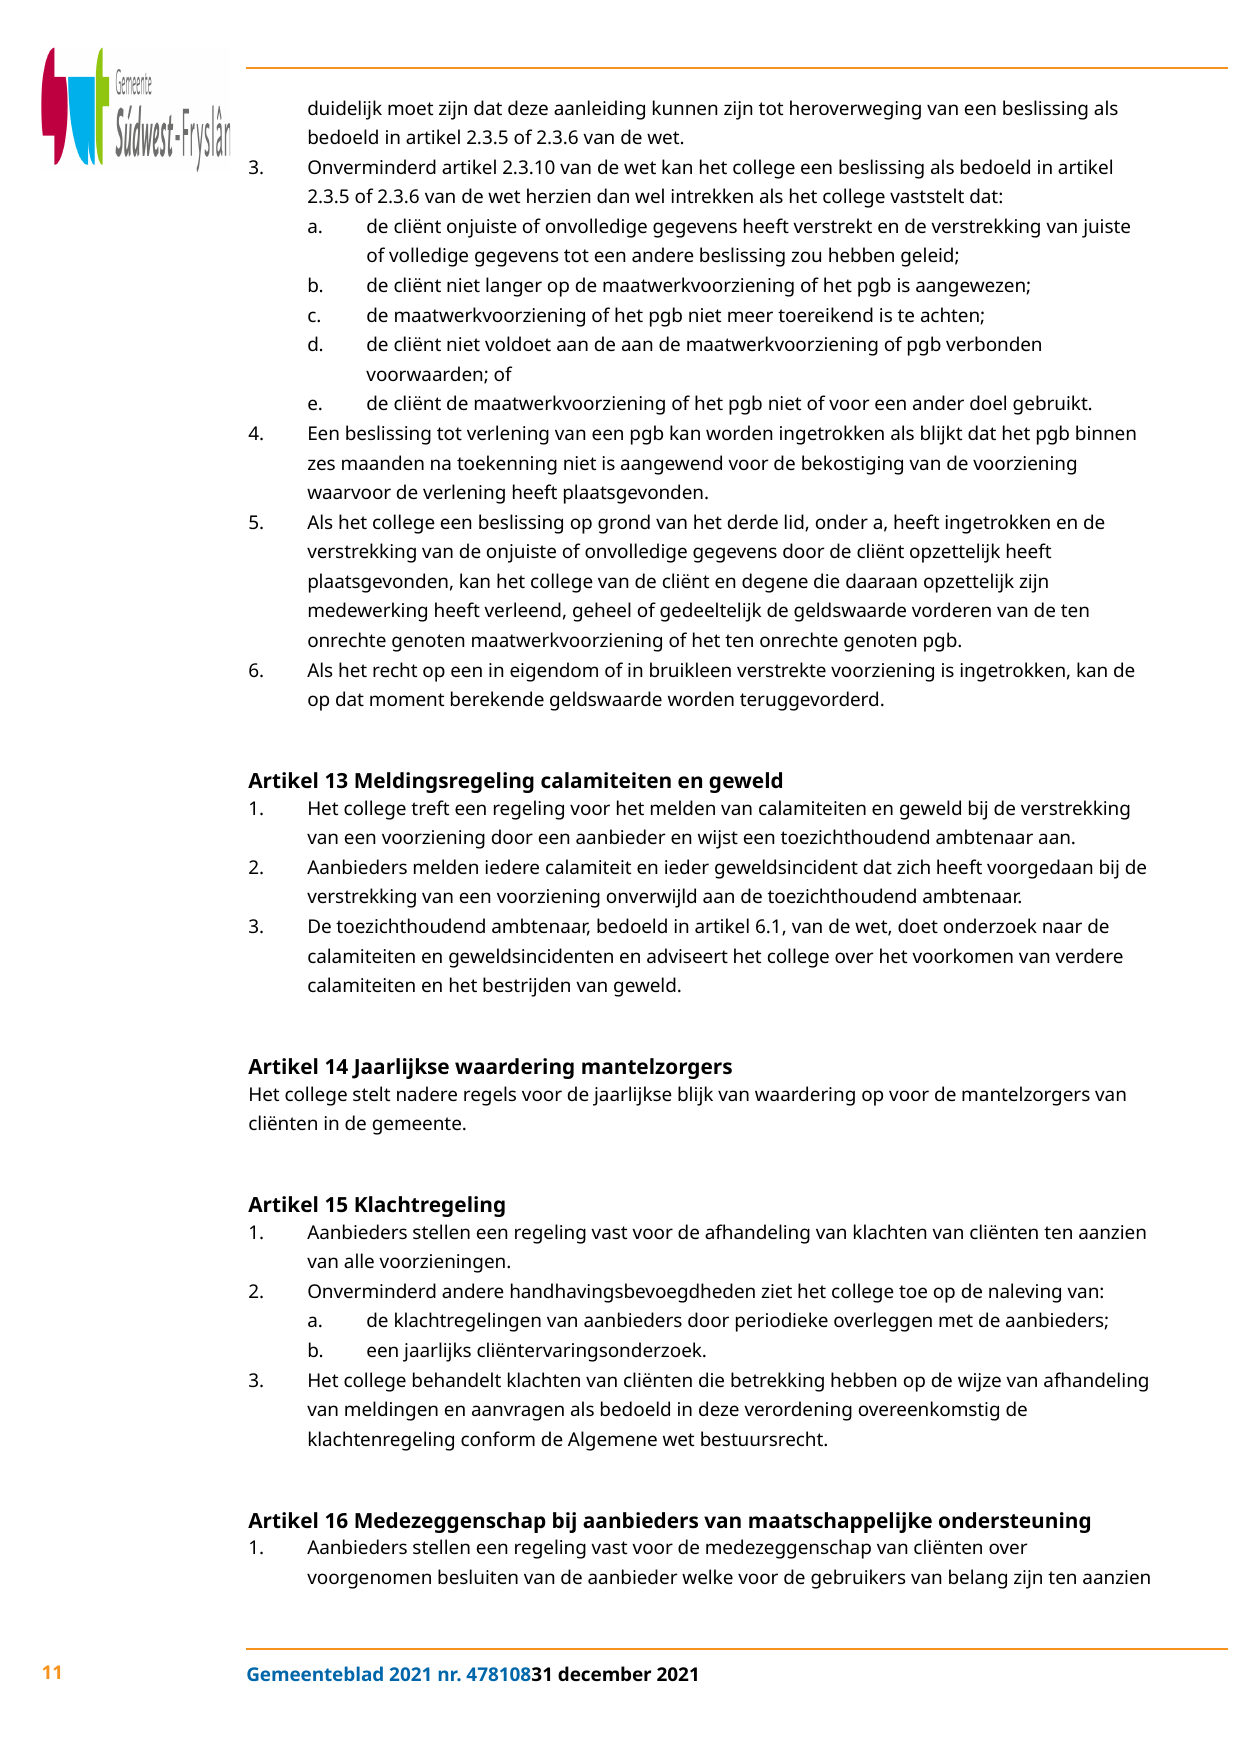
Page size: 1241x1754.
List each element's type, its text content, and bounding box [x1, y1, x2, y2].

text Artikel 15 Klachtregeling [248, 1190, 1152, 1219]
list Het college treft een regeling voor het melden van calamiteiten en geweld bij de verstrekking van een voorziening door een aanbieder en wijst een toezichthoudend ambtenaar aan. [248, 795, 1152, 850]
list Aanbieders melden iedere calamiteit en ieder geweldsincident dat zich heeft voorgedaan bij de verstrekking van een voorziening onverwijld aan de toezichthoudend ambtenaar. [248, 854, 1152, 909]
list de cliënt niet langer op de maatwerkvoorziening of het pgb is aangewezen; [307, 272, 1152, 298]
text Artikel 16 Medezeggenschap bij aanbieders van maatschappelijke ondersteuning [248, 1506, 1152, 1534]
list De toezichthoudend ambtenaar, bedoeld in artikel 6.1, van de wet, doet onderzoek naar de calamiteiten en geweldsincidenten en adviseert het college over het voorkomen van verdere calamiteiten en het bestrijden van geweld. [248, 913, 1152, 998]
text Het college stelt nadere regels voor de jaarlijkse blijk van waardering op voor de mantelzorgers van cliënten in de gemeente. [248, 1081, 1152, 1136]
list de cliënt onjuiste of onvolledige gegevens heeft verstrekt en de verstrekking van juiste of volledige gegevens tot een andere beslissing zou hebben geleid; [307, 213, 1152, 268]
picture [41, 47, 231, 172]
list Het college behandelt klachten van cliënten die betrekking hebben op de wijze van afhandeling van meldingen en aanvragen als bedoeld in deze verordening overeenkomstig de klachtenregeling conform de Algemene wet bestuursrecht. [248, 1367, 1152, 1452]
list de cliënt niet voldoet aan de aan de maatwerkvoorziening of pgb verbonden voorwaarden; of [307, 331, 1152, 387]
list Onverminderd artikel 2.3.10 van de wet kan het college een beslissing als bedoeld in artikel 2.3.5 of 2.3.6 van de wet herzien dan wel intrekken als het college vaststelt dat: [248, 154, 1152, 209]
text Artikel 14 Jaarlijkse waardering mantelzorgers [248, 1052, 1152, 1081]
list Als het recht op een in eigendom of in bruikleen verstrekte voorziening is ingetrokken, kan de op dat moment berekende geldswaarde worden teruggevorderd. [248, 657, 1152, 712]
list de maatwerkvoorziening of het pgb niet meer toereikend is te achten; [307, 302, 1152, 328]
list een jaarlijks cliëntervaringsonderzoek. [307, 1337, 1152, 1363]
list Onverminderd andere handhavingsbevoegdheden ziet het college toe op de naleving van: [248, 1278, 1152, 1304]
text Artikel 13 Meldingsregeling calamiteiten en geweld [248, 766, 1152, 795]
list duidelijk moet zijn dat deze aanleiding kunnen zijn tot heroverweging van een beslissing als bedoeld in artikel 2.3.5 of 2.3.6 van de wet. [248, 95, 1152, 150]
list de cliënt de maatwerkvoorziening of het pgb niet of voor een ander doel gebruikt. [307, 391, 1152, 416]
list Aanbieders stellen een regeling vast voor de medezeggenschap van cliënten over voorgenomen besluiten van de aanbieder welke voor de gebruikers van belang zijn ten aanzien [248, 1534, 1152, 1590]
list Aanbieders stellen een regeling vast voor de afhandeling van klachten van cliënten ten aanzien van alle voorzieningen. [248, 1219, 1152, 1274]
list Een beslissing tot verlening van een pgb kan worden ingetrokken als blijkt dat het pgb binnen zes maanden na toekenning niet is aangewend voor de bekostiging van de voorziening waarvoor de verlening heeft plaatsgevonden. [248, 420, 1152, 505]
list Als het college een beslissing op grond van het derde lid, onder a, heeft ingetrokken en de verstrekking van de onjuiste of onvolledige gegevens door de cliënt opzettelijk heeft plaatsgevonden, kan het college van de cliënt en degene die daaraan opzettelijk zijn medewerking heeft verleend, geheel of gedeeltelijk de geldswaarde vorderen van de ten onrechte genoten maatwerkvoorziening of het ten onrechte genoten pgb. [248, 509, 1152, 653]
list de klachtregelingen van aanbieders door periodieke overleggen met de aanbieders; [307, 1308, 1152, 1333]
